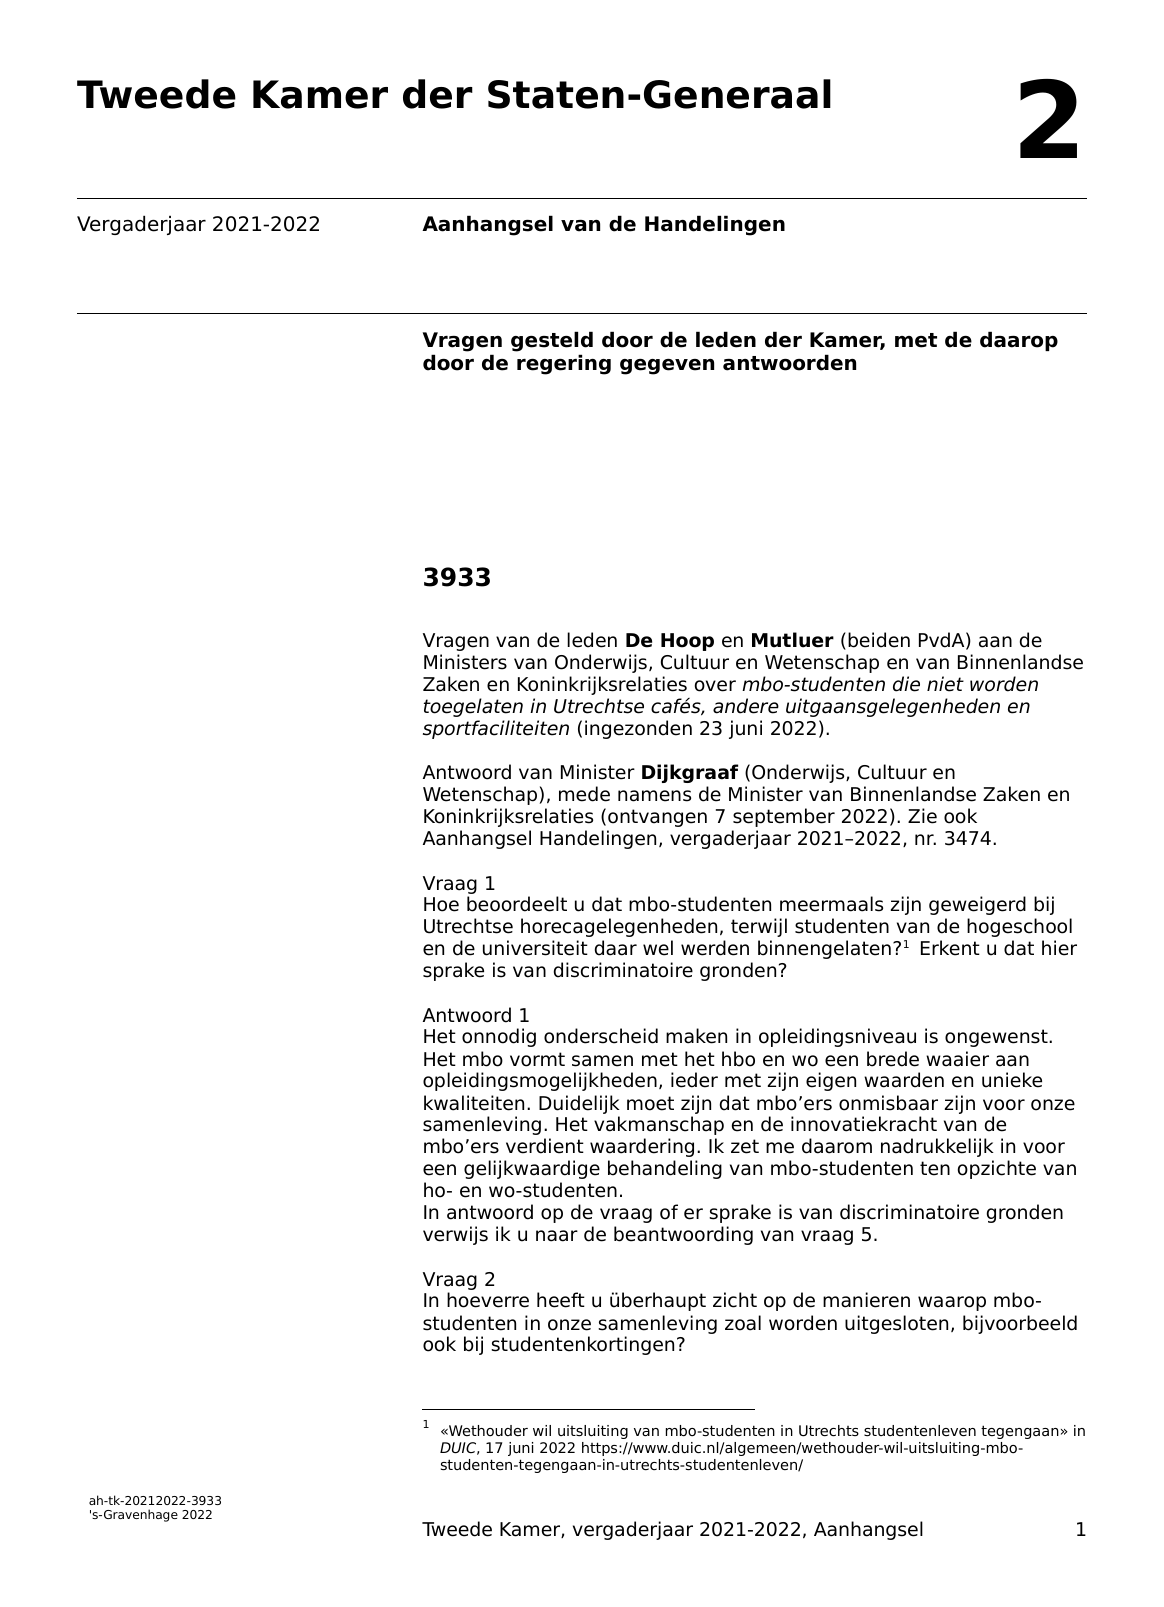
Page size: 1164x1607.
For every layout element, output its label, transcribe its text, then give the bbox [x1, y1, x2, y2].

text Vragen van de leden De Hoop en Mutluer (beiden PvdA) aan de Ministers van Onderwijs, Cultuur en Wetenschap en van Binnenlandse Zaken en Koninkrijksrelaties over mbo-studenten die niet worden toegelaten in Utrechtse cafés, andere uitgaansgelegenheden en sportfaciliteiten (ingezonden 23 juni 2022). [422, 630, 1087, 740]
text «Wethouder wil uitsluiting van mbo-studenten in Utrechts studentenleven tegengaan» in DUIC, 17 juni 2022 https://www.duic.nl/algemeen/wethouder-wil-uitsluiting-mbo-studenten-tegengaan-in-utrechts-studentenleven/ [422, 1418, 1087, 1474]
text 's-Gravenhage 2022 [88, 1508, 323, 1522]
table_cell Vergaderjaar 2021-2022 [77, 199, 422, 313]
table_cell [77, 314, 422, 375]
text In hoeverre heeft u überhaupt zicht op de manieren waarop mbo-studenten in onze samenleving zoal worden uitgesloten, bijvoorbeeld ook bij studentenkortingen? [422, 1290, 1087, 1356]
text Hoe beoordeelt u dat mbo-studenten meermaals zijn geweigerd bij Utrechtse horecagelegenheden, terwijl studenten van de hogeschool en de universiteit daar wel werden binnengelaten? Erkent u dat hier sprake is van discriminatoire gronden? [422, 894, 1087, 982]
table_cell Vragen gesteld door de leden der Kamer, met de daarop door de regering gegeven antwoorden [422, 314, 1087, 375]
text In antwoord op de vraag of er sprake is van discriminatoire gronden verwijs ik u naar de beantwoording van vraag 5. [422, 1202, 1087, 1246]
text Vraag 2 [422, 1268, 1087, 1290]
table_cell Aanhangsel van de Handelingen [422, 199, 1087, 313]
table_header 2 [886, 59, 1087, 198]
text Het onnodig onderscheid maken in opleidingsniveau is ongewenst. Het mbo vormt samen met het hbo en wo een brede waaier aan opleidingsmogelijkheden, ieder met zijn eigen waarden en unieke kwaliteiten. Duidelijk moet zijn dat mbo’ers onmisbaar zijn voor onze samenleving. Het vakmanschap en de innovatiekracht van de mbo’ers verdient waardering. Ik zet me daarom nadrukkelijk in voor een gelijkwaardige behandeling van mbo-studenten ten opzichte van ho- en wo-studenten. [422, 1026, 1087, 1202]
table_header Tweede Kamer der Staten-Generaal [77, 59, 886, 198]
text 3933 [422, 563, 1087, 592]
text Antwoord van Minister Dijkgraaf (Onderwijs, Cultuur en Wetenschap), mede namens de Minister van Binnenlandse Zaken en Koninkrijksrelaties (ontvangen 7 september 2022). Zie ook Aanhangsel Handelingen, vergaderjaar 2021–2022, nr. 3474. [422, 762, 1087, 850]
text Antwoord 1 [422, 1004, 1087, 1026]
text Vraag 1 [422, 872, 1087, 894]
text ah-tk-20212022-3933 [88, 1494, 323, 1508]
